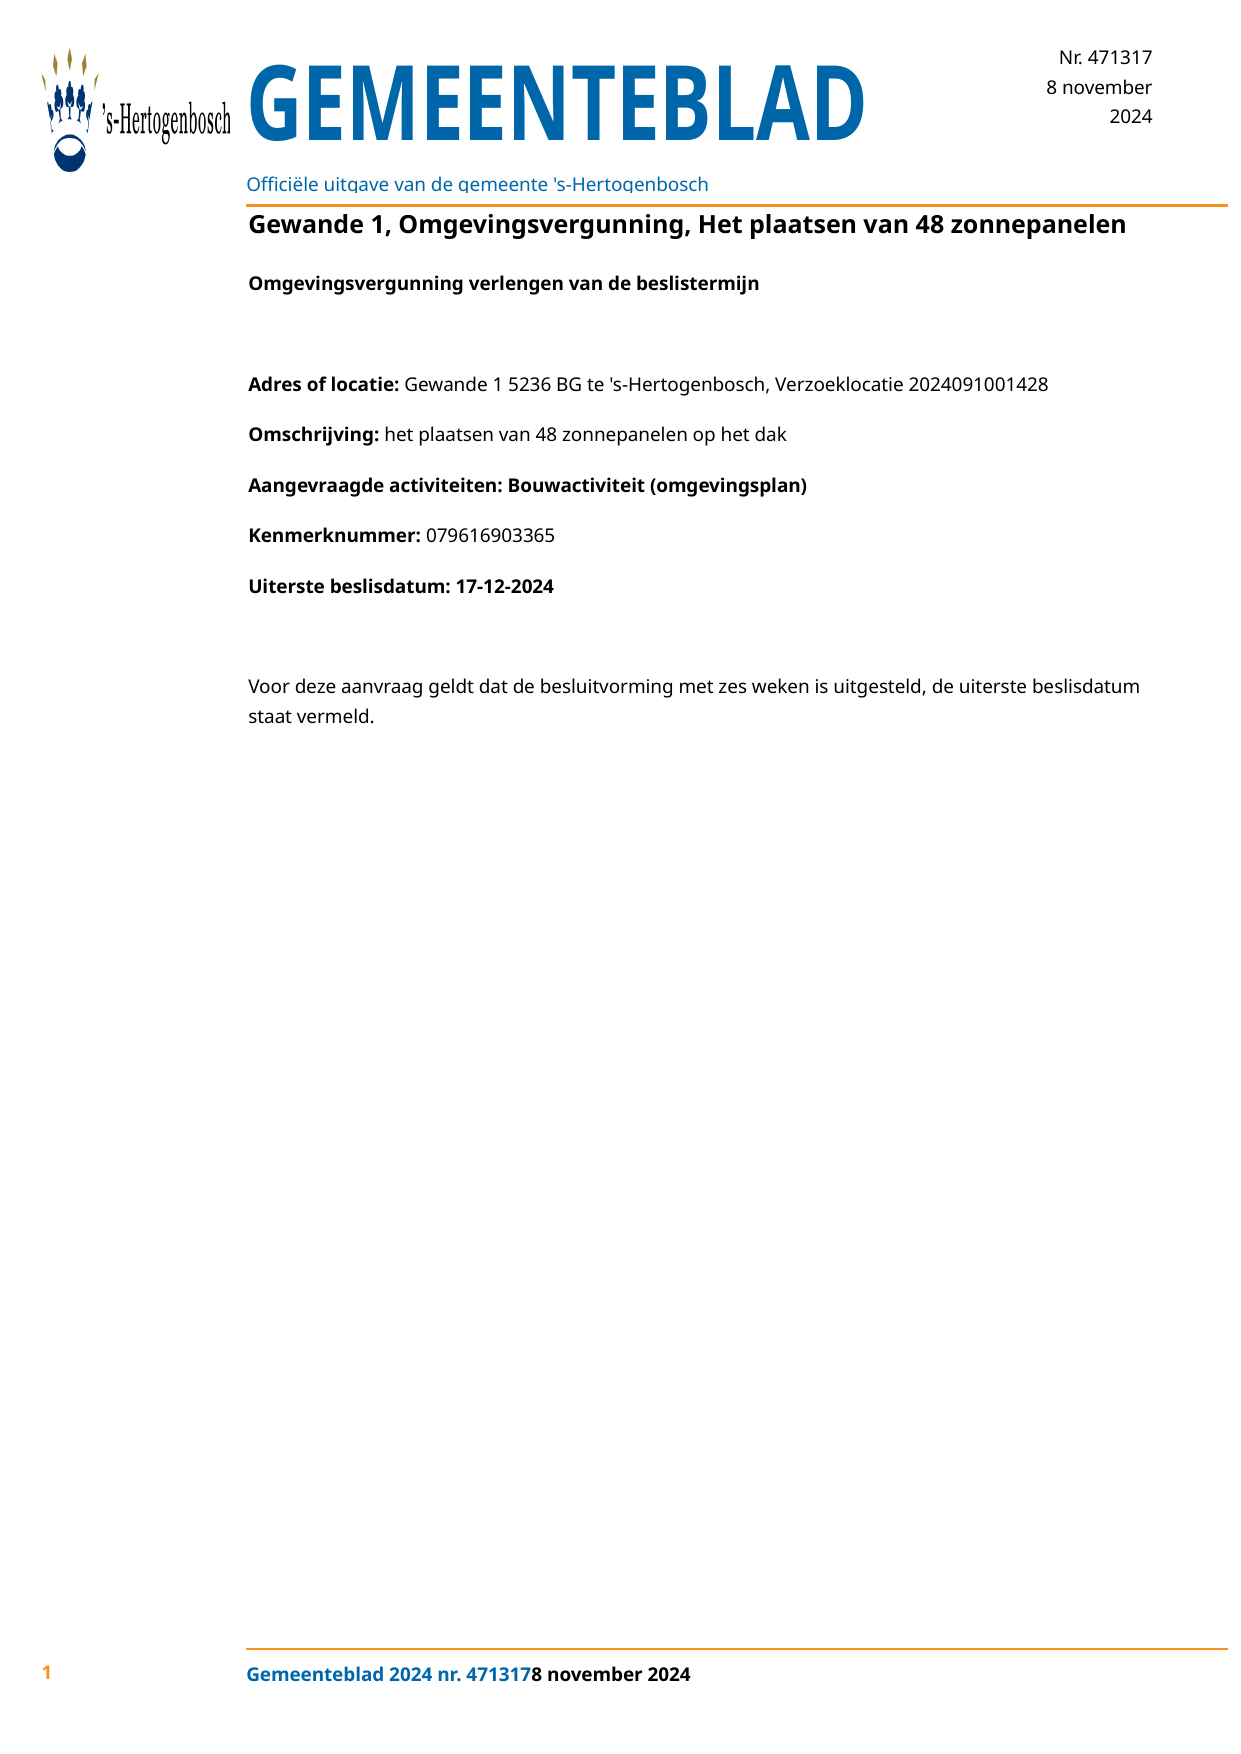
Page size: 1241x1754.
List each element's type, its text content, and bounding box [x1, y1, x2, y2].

text Aangevraagde activiteiten: Bouwactiviteit (omgevingsplan) [248, 472, 1152, 498]
text Omgevingsvergunning verlengen van de beslistermijn [248, 270, 1152, 296]
text Voor deze aanvraag geldt dat de besluitvorming met zes weken is uitgesteld, de uiterste beslisdatum staat vermeld. [248, 674, 1152, 729]
text Kenmerknummer: 079616903365 [248, 522, 1152, 548]
text Gewande 1, Omgevingsvergunning, Het plaatsen van 48 zonnepanelen [248, 207, 1152, 241]
text Adres of locatie: Gewande 1 5236 BG te 's-Hertogenbosch, Verzoeklocatie 2024091001428 [248, 371, 1152, 397]
text Omschrijving: het plaatsen van 48 zonnepanelen op het dak [248, 422, 1152, 447]
picture [41, 47, 231, 172]
text Uiterste beslisdatum: 17-12-2024 [248, 573, 1152, 598]
